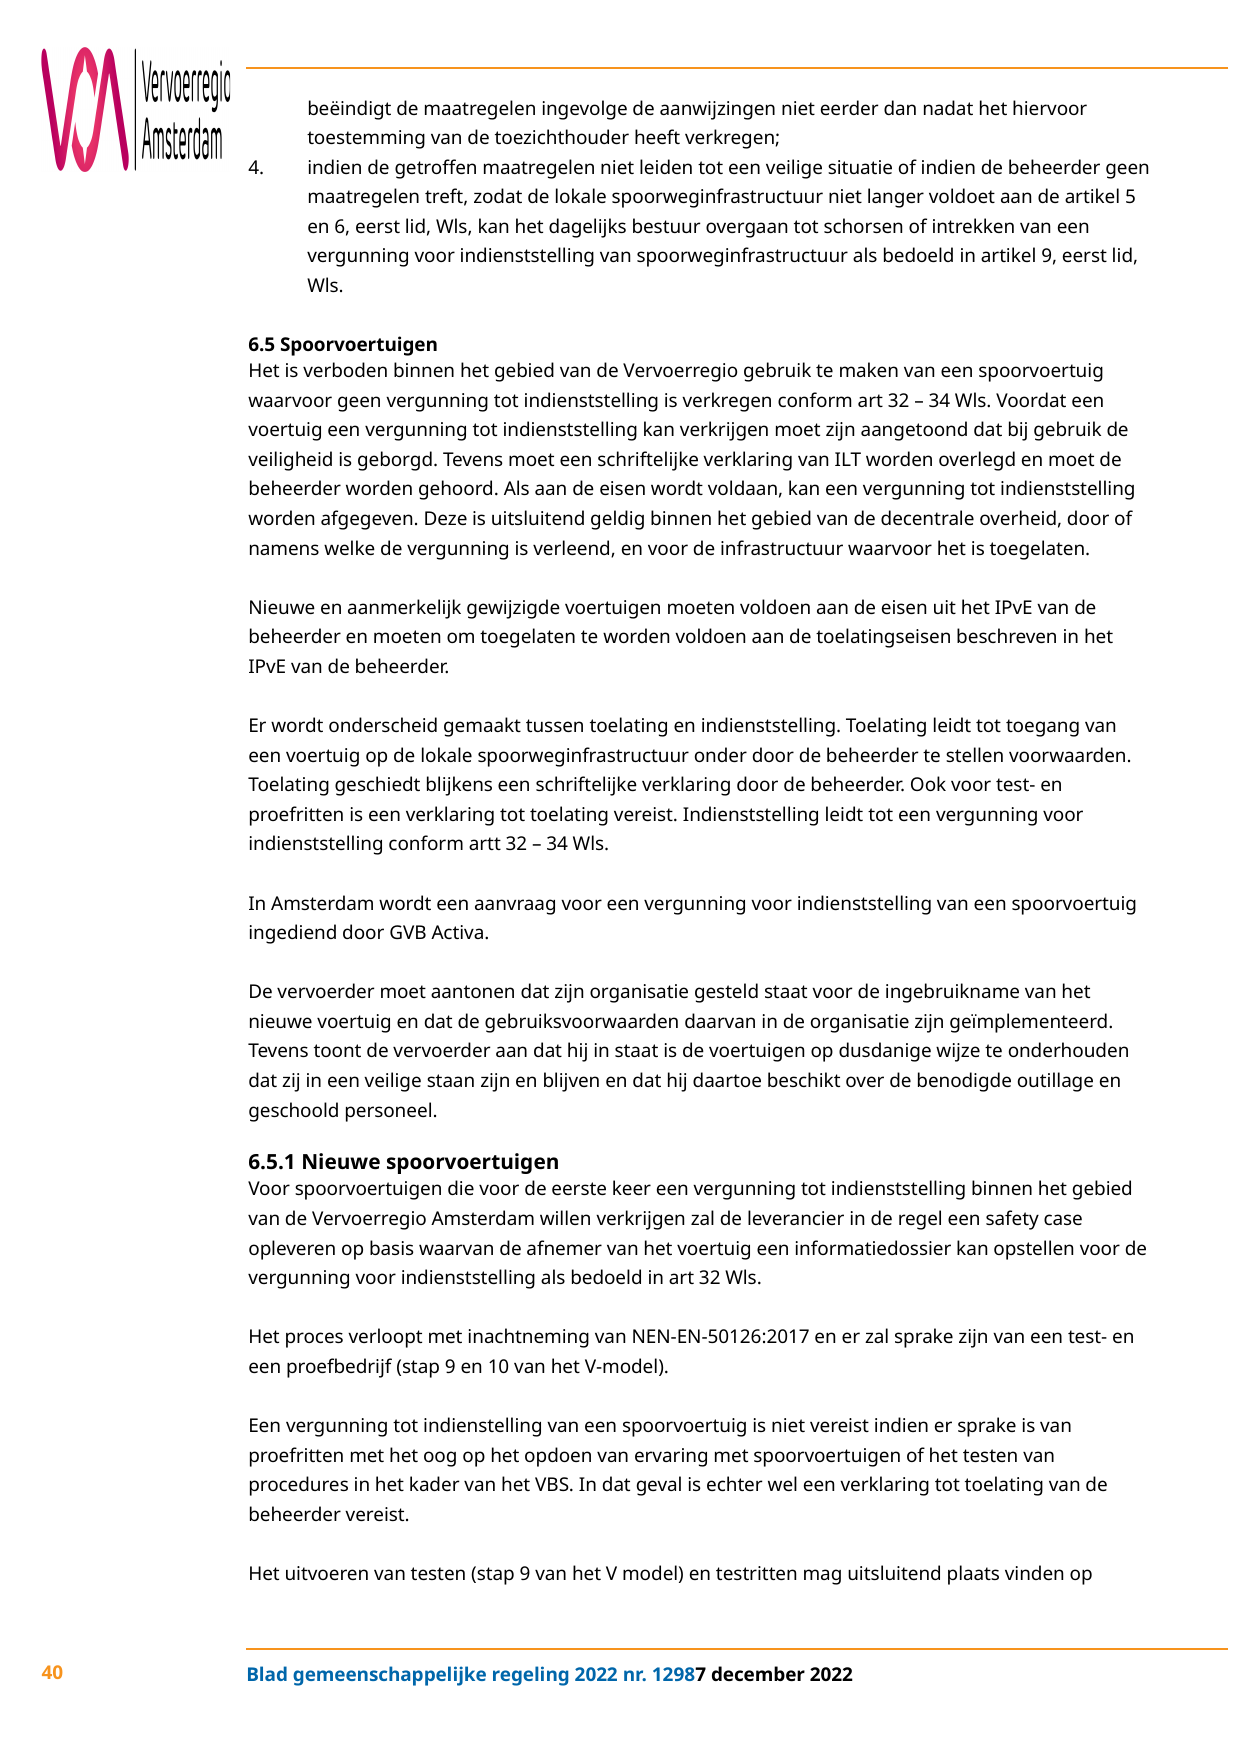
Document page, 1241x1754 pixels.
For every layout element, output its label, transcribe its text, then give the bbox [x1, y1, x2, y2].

text Een vergunning tot indienstelling van een spoorvoertuig is niet vereist indien er sprake is van proefritten met het oog op het opdoen van ervaring met spoorvoertuigen of het testen van procedures in het kader van het VBS. In dat geval is echter wel een verklaring tot toelating van de beheerder vereist. [248, 1412, 1152, 1527]
text In Amsterdam wordt een aanvraag voor een vergunning voor indienststelling van een spoorvoertuig ingediend door GVB Activa. [248, 890, 1152, 945]
text De vervoerder moet aantonen dat zijn organisatie gesteld staat voor de ingebruikname van het nieuwe voertuig en dat de gebruiksvoorwaarden daarvan in de organisatie zijn geïmplementeerd. Tevens toont de vervoerder aan dat hij in staat is de voertuigen op dusdanige wijze te onderhouden dat zij in een veilige staan zijn en blijven en dat hij daartoe beschikt over de benodigde outillage en geschoold personeel. [248, 978, 1152, 1122]
text Het proces verloopt met inachtneming van NEN-EN-50126:2017 en er zal sprake zijn van een test- en een proefbedrijf (stap 9 en 10 van het V-model). [248, 1323, 1152, 1379]
list indien de getroffen maatregelen niet leiden tot een veilige situatie of indien de beheerder geen maatregelen treft, zodat de lokale spoorweginfrastructuur niet langer voldoet aan de artikel 5 en 6, eerst lid, Wls, kan het dagelijks bestuur overgaan tot schorsen of intrekken van een vergunning voor indienststelling van spoorweginfrastructuur als bedoeld in artikel 9, eerst lid, Wls. [248, 154, 1152, 298]
text Het uitvoeren van testen (stap 9 van het V model) en testritten mag uitsluitend plaats vinden op [248, 1560, 1152, 1586]
text Voor spoorvoertuigen die voor de eerste keer een vergunning tot indienststelling binnen het gebied van de Vervoerregio Amsterdam willen verkrijgen zal de leverancier in de regel een safety case opleveren op basis waarvan de afnemer van het voertuig een informatiedossier kan opstellen voor de vergunning voor indienststelling als bedoeld in art 32 Wls. [248, 1176, 1152, 1290]
text Nieuwe en aanmerkelijk gewijzigde voertuigen moeten voldoen aan de eisen uit het IPvE van de beheerder en moeten om toegelaten te worden voldoen aan de toelatingseisen beschreven in het IPvE van de beheerder. [248, 594, 1152, 679]
text Er wordt onderscheid gemaakt tussen toelating en indienststelling. Toelating leidt tot toegang van een voertuig op de lokale spoorweginfrastructuur onder door de beheerder te stellen voorwaarden. Toelating geschiedt blijkens een schriftelijke verklaring door de beheerder. Ook voor test- en proefritten is een verklaring tot toelating vereist. Indienststelling leidt tot een vergunning voor indienststelling conform artt 32 – 34 Wls. [248, 712, 1152, 856]
list beëindigt de maatregelen ingevolge de aanwijzingen niet eerder dan nadat het hiervoor toestemming van de toezichthouder heeft verkregen; [248, 95, 1152, 150]
text 6.5 Spoorvoertuigen [248, 331, 1152, 357]
picture [41, 47, 231, 172]
text 6.5.1 Nieuwe spoorvoertuigen [248, 1147, 1152, 1176]
text Het is verboden binnen het gebied van de Vervoerregio gebruik te maken van een spoorvoertuig waarvoor geen vergunning tot indienststelling is verkregen conform art 32 – 34 Wls. Voordat een voertuig een vergunning tot indienststelling kan verkrijgen moet zijn aangetoond dat bij gebruik de veiligheid is geborgd. Tevens moet een schriftelijke verklaring van ILT worden overlegd en moet de beheerder worden gehoord. Als aan de eisen wordt voldaan, kan een vergunning tot indienststelling worden afgegeven. Deze is uitsluitend geldig binnen het gebied van de decentrale overheid, door of namens welke de vergunning is verleend, en voor de infrastructuur waarvoor het is toegelaten. [248, 357, 1152, 560]
